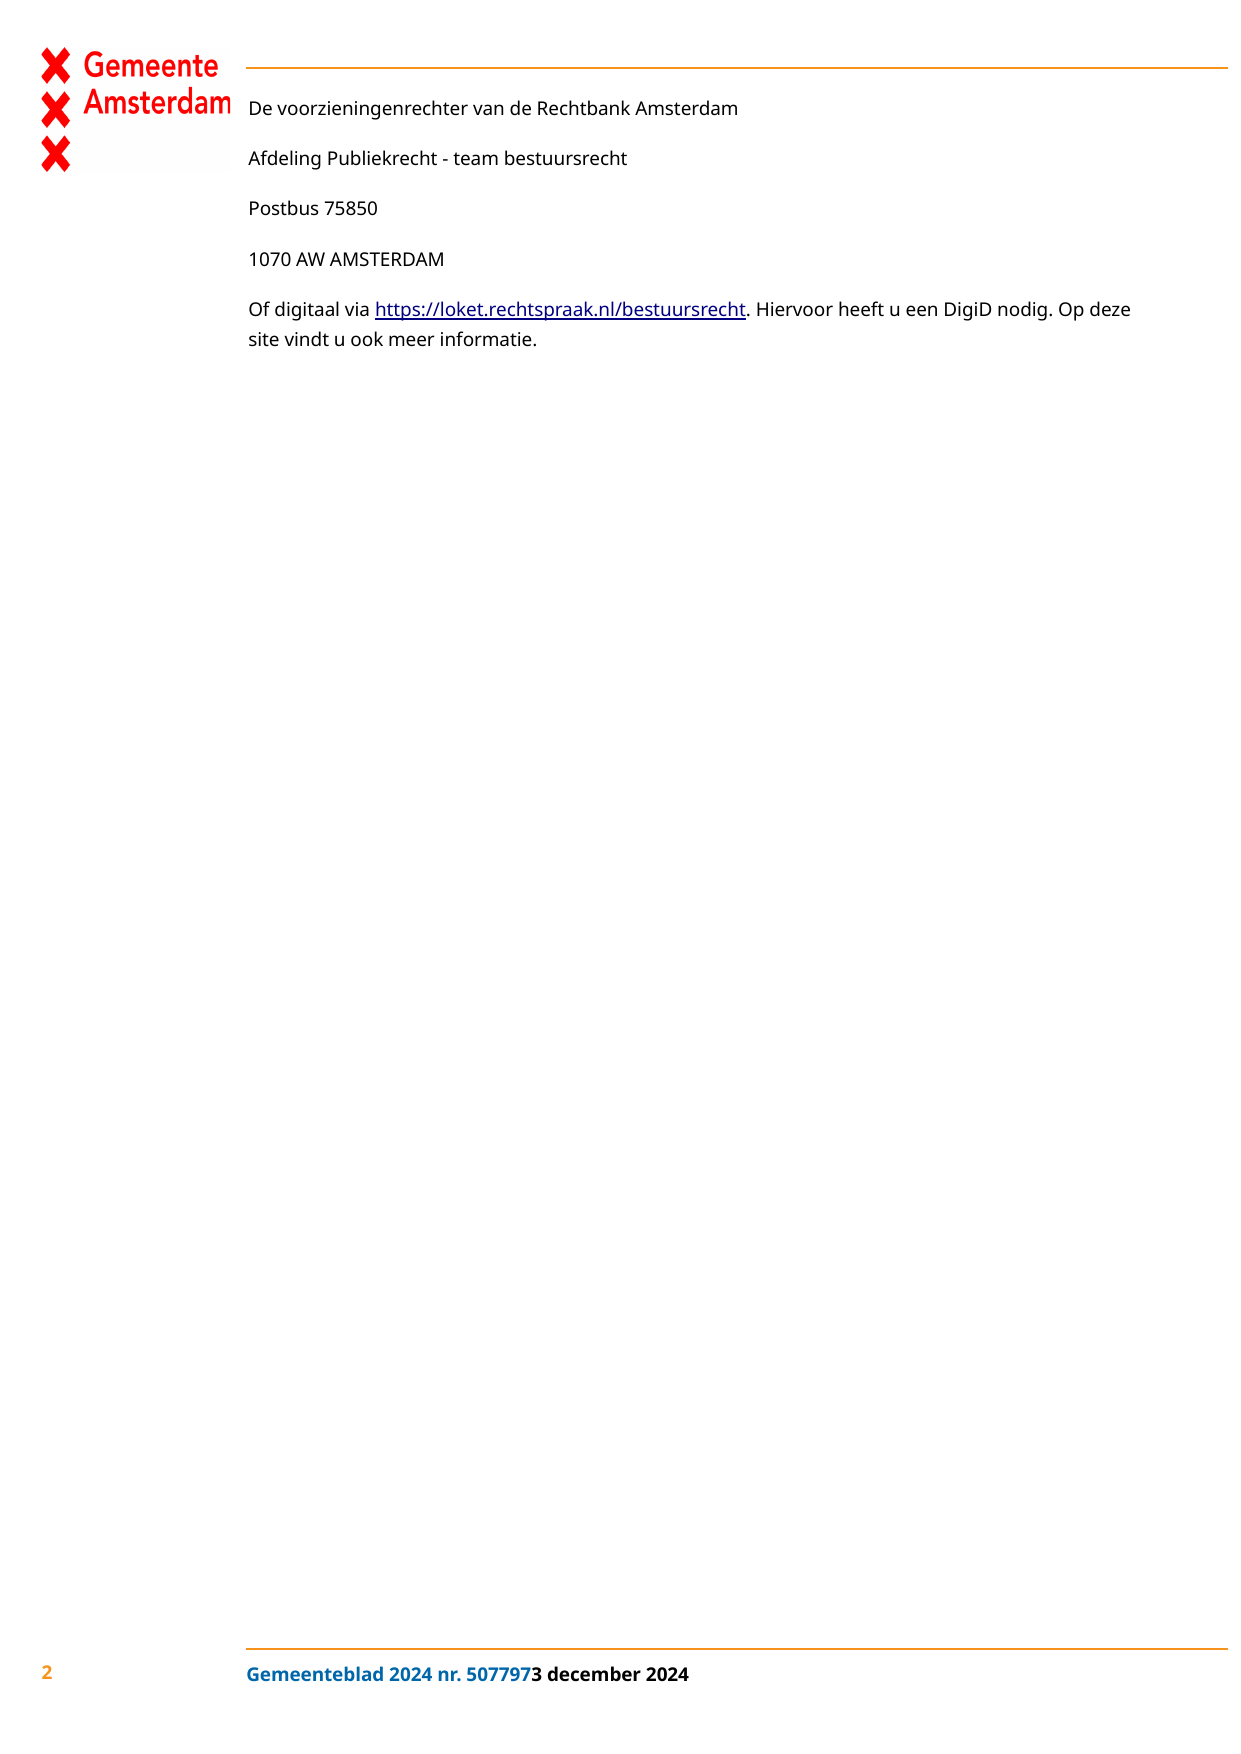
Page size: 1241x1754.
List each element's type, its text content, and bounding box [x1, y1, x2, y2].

text Postbus 75850 [248, 196, 1152, 221]
picture [41, 47, 231, 172]
text Of digitaal via https://loket.rechtspraak.nl/bestuursrecht. Hiervoor heeft u een DigiD nodig. Op deze site vindt u ook meer informatie. [248, 296, 1152, 352]
text De voorzieningenrechter van de Rechtbank Amsterdam [248, 95, 1152, 121]
text 1070 AW AMSTERDAM [248, 246, 1152, 272]
text Afdeling Publiekrecht - team bestuursrecht [248, 145, 1152, 171]
